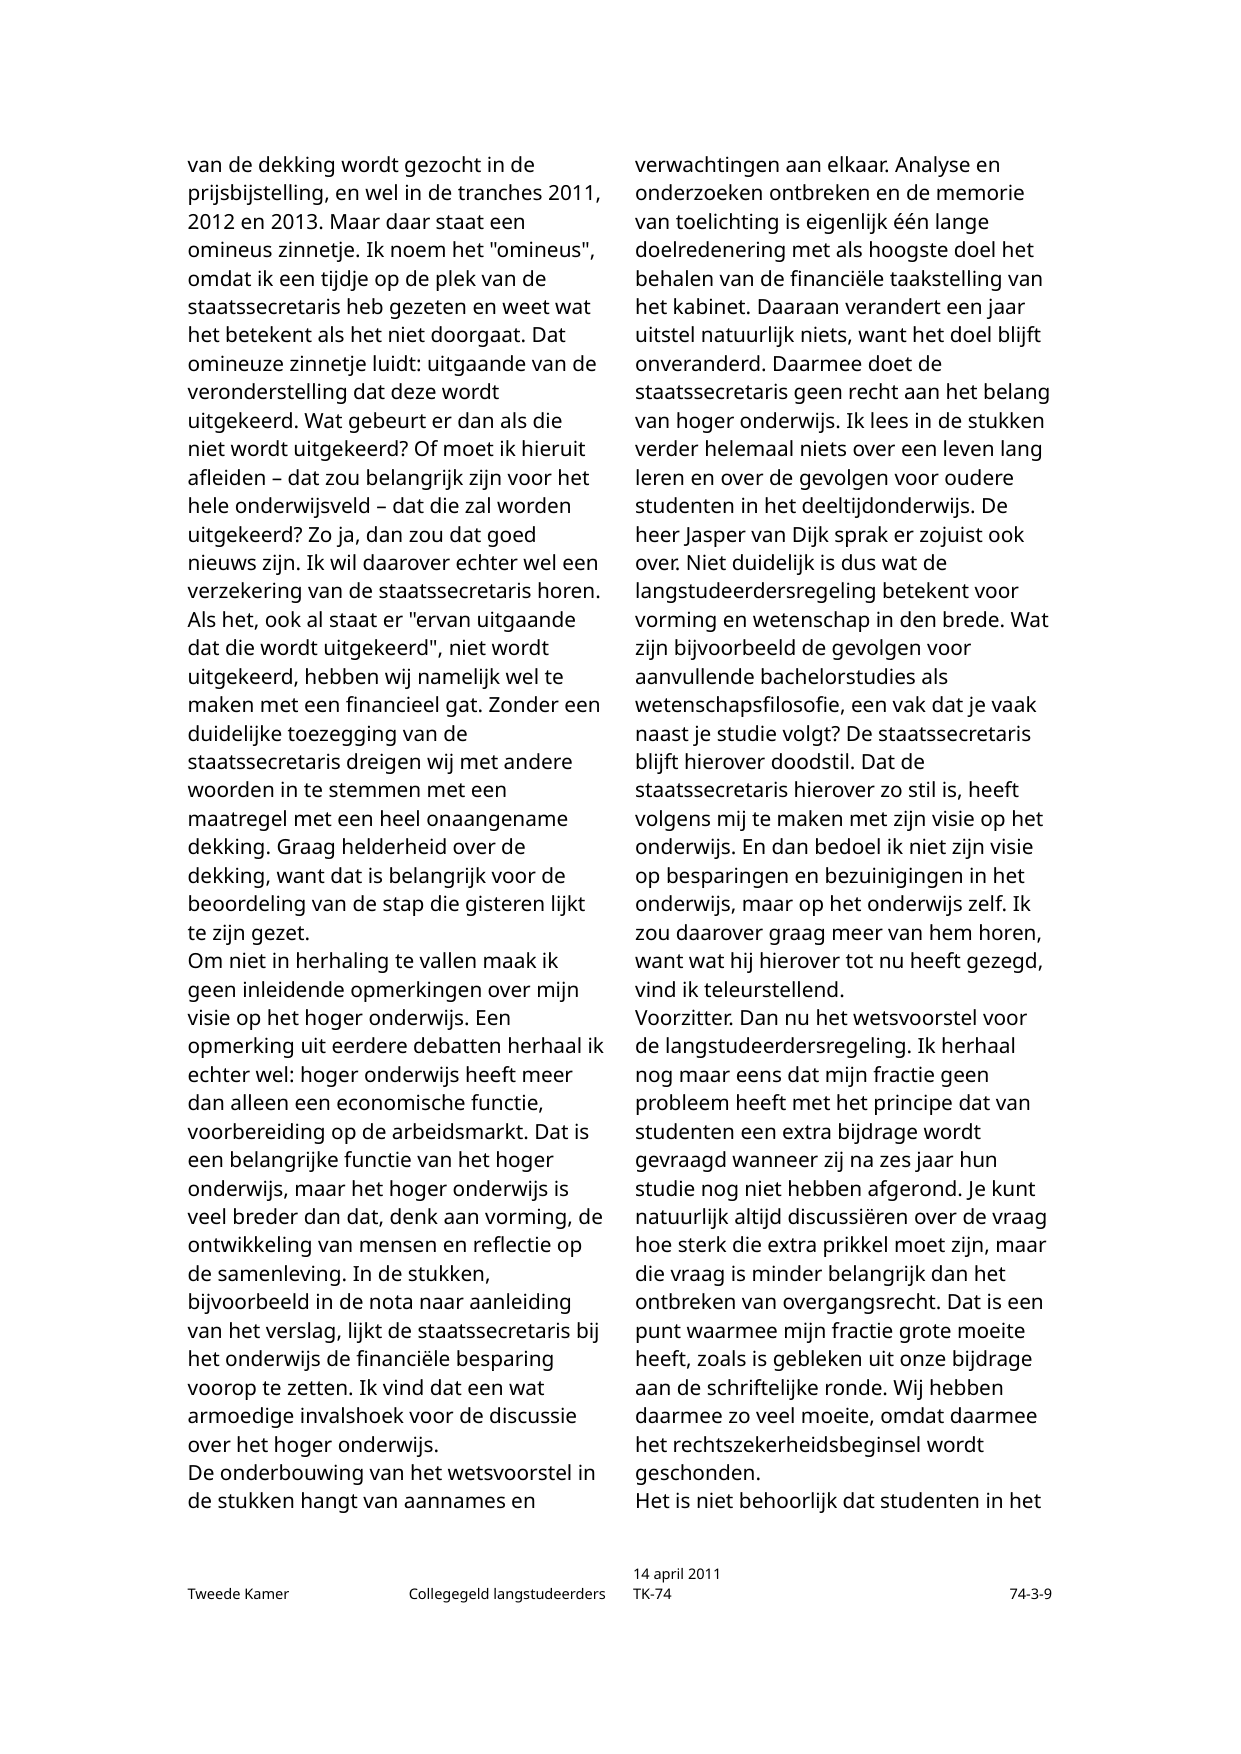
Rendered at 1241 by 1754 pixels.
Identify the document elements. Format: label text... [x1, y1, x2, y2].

text van de dekking wordt gezocht in de prijsbijstelling, en wel in de tranches 2011, 2012 en 2013. Maar daar staat een omineus zinnetje. Ik noem het "omineus", omdat ik een tijdje op de plek van de staatssecretaris heb gezeten en weet wat het betekent als het niet doorgaat. Dat omineuze zinnetje luidt: uitgaande van de veronderstelling dat deze wordt uitgekeerd. Wat gebeurt er dan als die niet wordt uitgekeerd? Of moet ik hieruit afleiden – dat zou belangrijk zijn voor het hele onderwijsveld – dat die zal worden uitgekeerd? Zo ja, dan zou dat goed nieuws zijn. Ik wil daarover echter wel een verzekering van de staatssecretaris horen. Als het, ook al staat er "ervan uitgaande dat die wordt uitgekeerd", niet wordt uitgekeerd, hebben wij namelijk wel te maken met een financieel gat. Zonder een duidelijke toezegging van de staatssecretaris dreigen wij met andere woorden in te stemmen met een maatregel met een heel onaangename dekking. Graag helderheid over de dekking, want dat is belangrijk voor de beoordeling van de stap die gisteren lijkt te zijn gezet. [187, 150, 605, 946]
text Het is niet behoorlijk dat studenten in het [635, 1487, 1053, 1515]
text Om niet in herhaling te vallen maak ik geen inleidende opmerkingen over mijn visie op het hoger onderwijs. Een opmerking uit eerdere debatten herhaal ik echter wel: hoger onderwijs heeft meer dan alleen een economische functie, voorbereiding op de arbeidsmarkt. Dat is een belangrijke functie van het hoger onderwijs, maar het hoger onderwijs is veel breder dan dat, denk aan vorming, de ontwikkeling van mensen en reflectie op de samenleving. In de stukken, bijvoorbeeld in de nota naar aanleiding van het verslag, lijkt de staatssecretaris bij het onderwijs de financiële besparing voorop te zetten. Ik vind dat een wat armoedige invalshoek voor de discussie over het hoger onderwijs. [187, 946, 605, 1458]
text verwachtingen aan elkaar. Analyse en onderzoeken ontbreken en de memorie van toelichting is eigenlijk één lange doelredenering met als hoogste doel het behalen van de financiële taakstelling van het kabinet. Daaraan verandert een jaar uitstel natuurlijk niets, want het doel blijft onveranderd. Daarmee doet de staatssecretaris geen recht aan het belang van hoger onderwijs. Ik lees in de stukken verder helemaal niets over een leven lang leren en over de gevolgen voor oudere studenten in het deeltijdonderwijs. De heer Jasper van Dijk sprak er zojuist ook over. Niet duidelijk is dus wat de langstudeerdersregeling betekent voor vorming en wetenschap in den brede. Wat zijn bijvoorbeeld de gevolgen voor aanvullende bachelorstudies als wetenschapsfilosofie, een vak dat je vaak naast je studie volgt? De staatssecretaris blijft hierover doodstil. Dat de staatssecretaris hierover zo stil is, heeft volgens mij te maken met zijn visie op het onderwijs. En dan bedoel ik niet zijn visie op besparingen en bezuinigingen in het onderwijs, maar op het onderwijs zelf. Ik zou daarover graag meer van hem horen, want wat hij hierover tot nu heeft gezegd, vind ik teleurstellend. [635, 150, 1053, 1003]
text De onderbouwing van het wetsvoorstel in de stukken hangt van aannames en [187, 1458, 605, 1515]
text Voorzitter. Dan nu het wetsvoorstel voor de langstudeerdersregeling. Ik herhaal nog maar eens dat mijn fractie geen probleem heeft met het principe dat van studenten een extra bijdrage wordt gevraagd wanneer zij na zes jaar hun studie nog niet hebben afgerond. Je kunt natuurlijk altijd discussiëren over de vraag hoe sterk die extra prikkel moet zijn, maar die vraag is minder belangrijk dan het ontbreken van overgangsrecht. Dat is een punt waarmee mijn fractie grote moeite heeft, zoals is gebleken uit onze bijdrage aan de schriftelijke ronde. Wij hebben daarmee zo veel moeite, omdat daarmee het rechtszekerheidsbeginsel wordt geschonden. [635, 1003, 1053, 1487]
